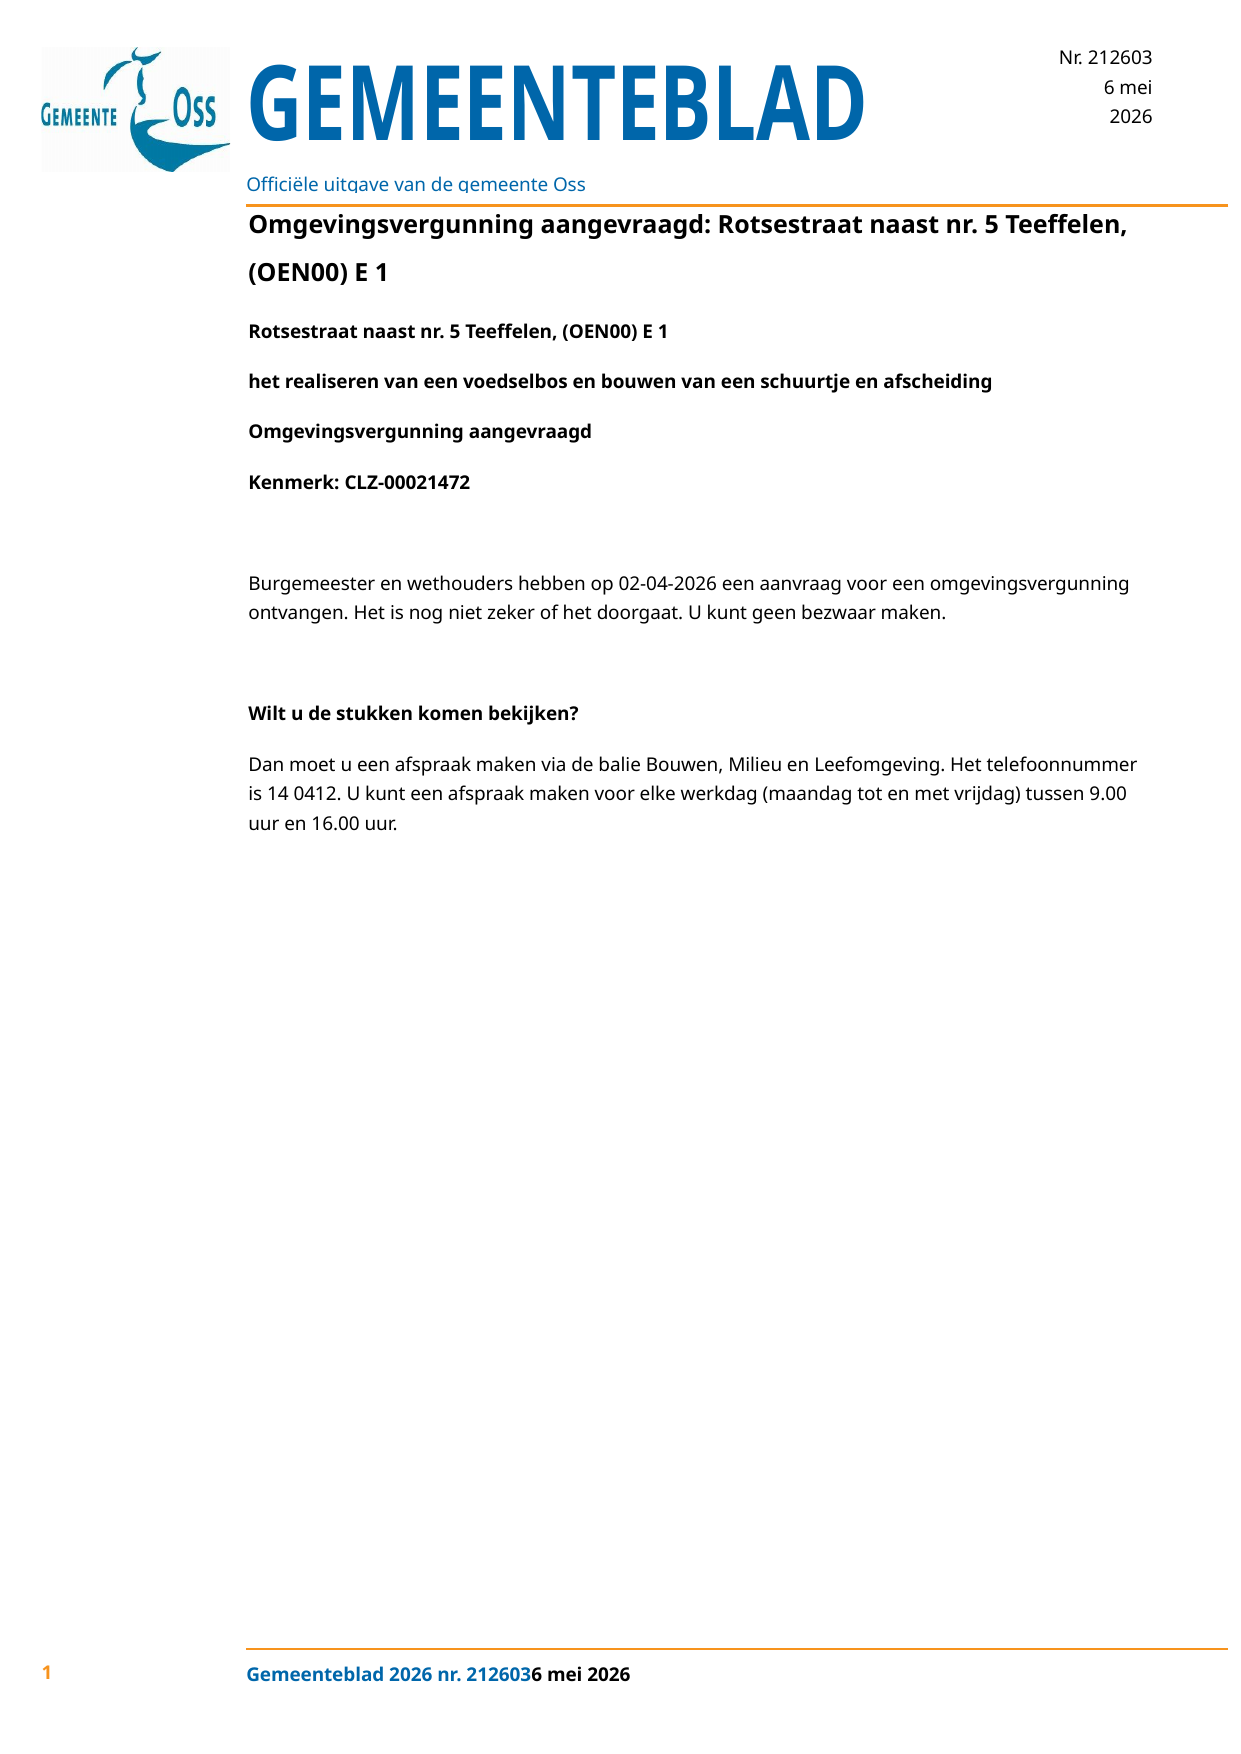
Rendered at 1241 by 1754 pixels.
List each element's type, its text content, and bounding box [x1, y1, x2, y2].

text Dan moet u een afspraak maken via de balie Bouwen, Milieu en Leefomgeving. Het telefoonnummer is 14 0412. U kunt een afspraak maken voor elke werkdag (maandag tot en met vrijdag) tussen 9.00 uur en 16.00 uur. [248, 751, 1152, 836]
text Omgevingsvergunning aangevraagd: Rotsestraat naast nr. 5 Teeffelen, (OEN00) E 1 [248, 207, 1152, 288]
text Kenmerk: CLZ-00021472 [248, 469, 1152, 495]
text Burgemeester en wethouders hebben op 02-04-2026 een aanvraag voor een omgevingsvergunning ontvangen. Het is nog niet zeker of het doorgaat. U kunt geen bezwaar maken. [248, 570, 1152, 625]
picture [41, 47, 231, 172]
text Rotsestraat naast nr. 5 Teeffelen, (OEN00) E 1 [248, 318, 1152, 344]
text Wilt u de stukken komen bekijken? [248, 700, 1152, 726]
text het realiseren van een voedselbos en bouwen van een schuurtje en afscheiding [248, 368, 1152, 394]
text Omgevingsvergunning aangevraagd [248, 419, 1152, 444]
